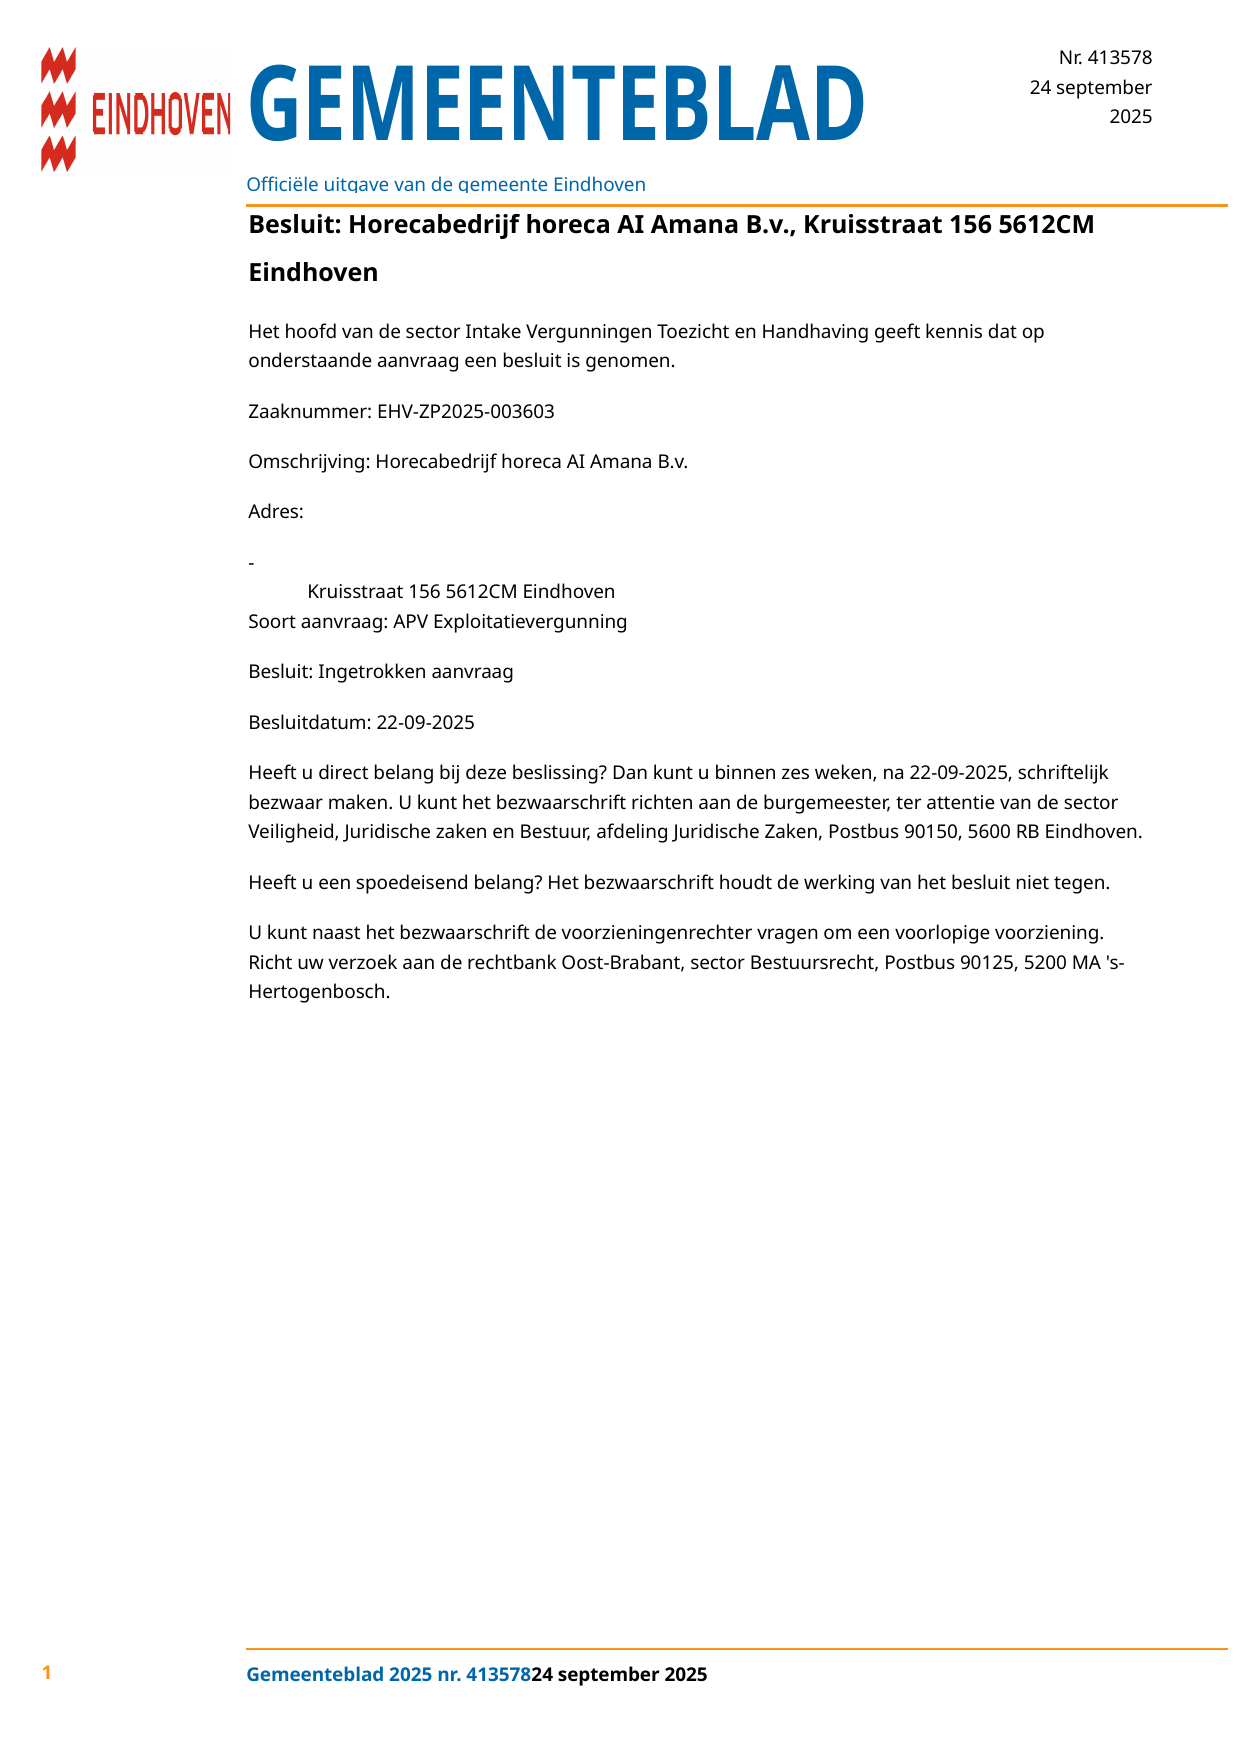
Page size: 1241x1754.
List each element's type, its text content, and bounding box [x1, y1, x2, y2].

text Heeft u direct belang bij deze beslissing? Dan kunt u binnen zes weken, na 22-09-2025, schriftelijk bezwaar maken. U kunt het bezwaarschrift richten aan de burgemeester, ter attentie van de sector Veiligheid, Juridische zaken en Bestuur, afdeling Juridische Zaken, Postbus 90150, 5600 RB Eindhoven. [248, 759, 1152, 844]
text Besluit: Horecabedrijf horeca AI Amana B.v., Kruisstraat 156 5612CM Eindhoven [248, 207, 1152, 288]
text Zaaknummer: EHV-ZP2025-003603 [248, 398, 1152, 424]
text Heeft u een spoedeisend belang? Het bezwaarschrift houdt de werking van het besluit niet tegen. [248, 869, 1152, 895]
text Adres: [248, 499, 1152, 524]
text Omschrijving: Horecabedrijf horeca AI Amana B.v. [248, 448, 1152, 474]
text Besluitdatum: 22-09-2025 [248, 709, 1152, 735]
picture [41, 47, 231, 172]
text Het hoofd van de sector Intake Vergunningen Toezicht en Handhaving geeft kennis dat op onderstaande aanvraag een besluit is genomen. [248, 318, 1152, 373]
text Besluit: Ingetrokken aanvraag [248, 659, 1152, 684]
text U kunt naast het bezwaarschrift de voorzieningenrechter vragen om een voorlopige voorziening. Richt uw verzoek aan de rechtbank Oost-Brabant, sector Bestuursrecht, Postbus 90125, 5200 MA 's-Hertogenbosch. [248, 919, 1152, 1004]
text Soort aanvraag: APV Exploitatievergunning [248, 608, 1152, 634]
list Kruisstraat 156 5612CM Eindhoven [248, 579, 1152, 604]
